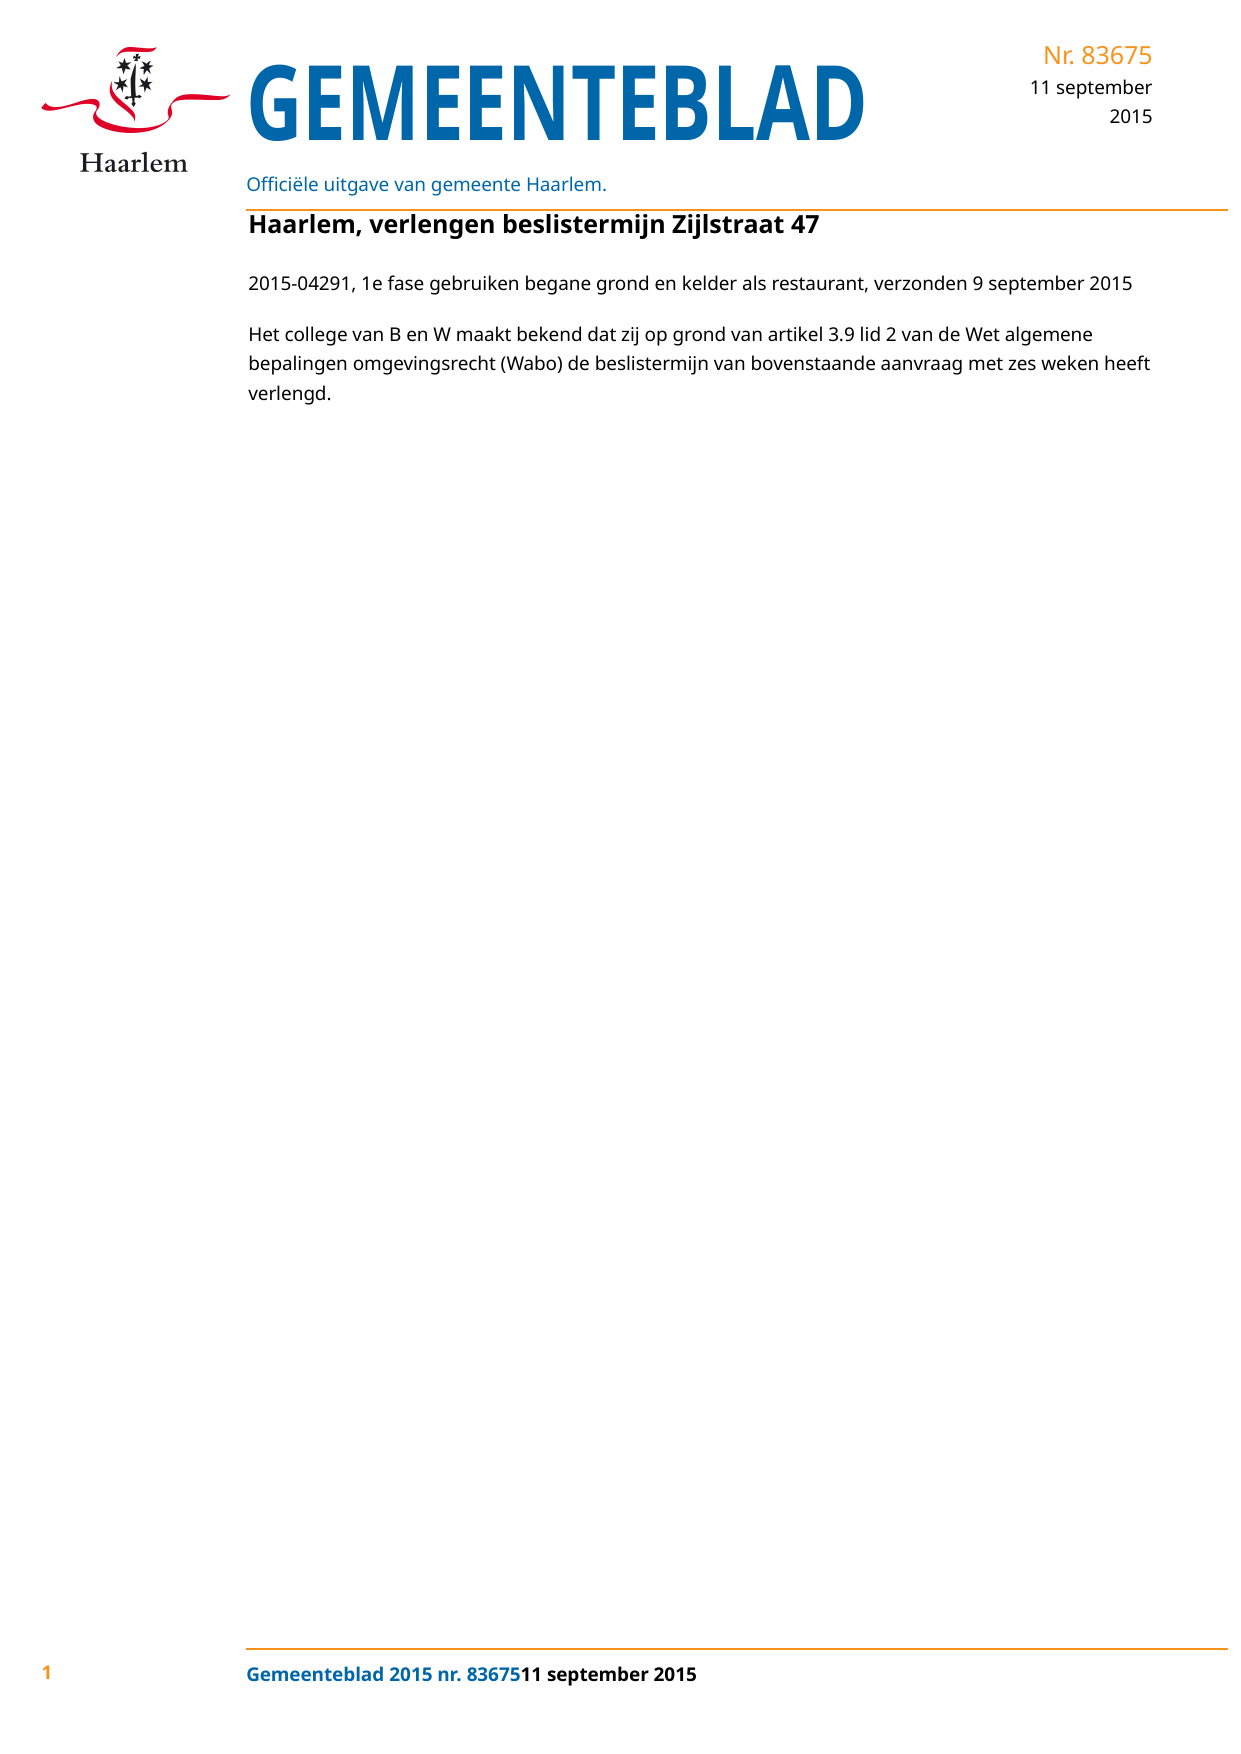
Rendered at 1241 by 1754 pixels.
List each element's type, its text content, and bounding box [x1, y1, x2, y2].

picture [41, 47, 231, 172]
text Haarlem, verlengen beslistermijn Zijlstraat 47 [248, 211, 1152, 241]
text Het college van B en W maakt bekend dat zij op grond van artikel 3.9 lid 2 van de Wet algemene bepalingen omgevingsrecht (Wabo) de beslistermijn van bovenstaande aanvraag met zes weken heeft verlengd. [248, 321, 1152, 406]
text 2015-04291, 1e fase gebruiken begane grond en kelder als restaurant, verzonden 9 september 2015 [248, 270, 1152, 296]
